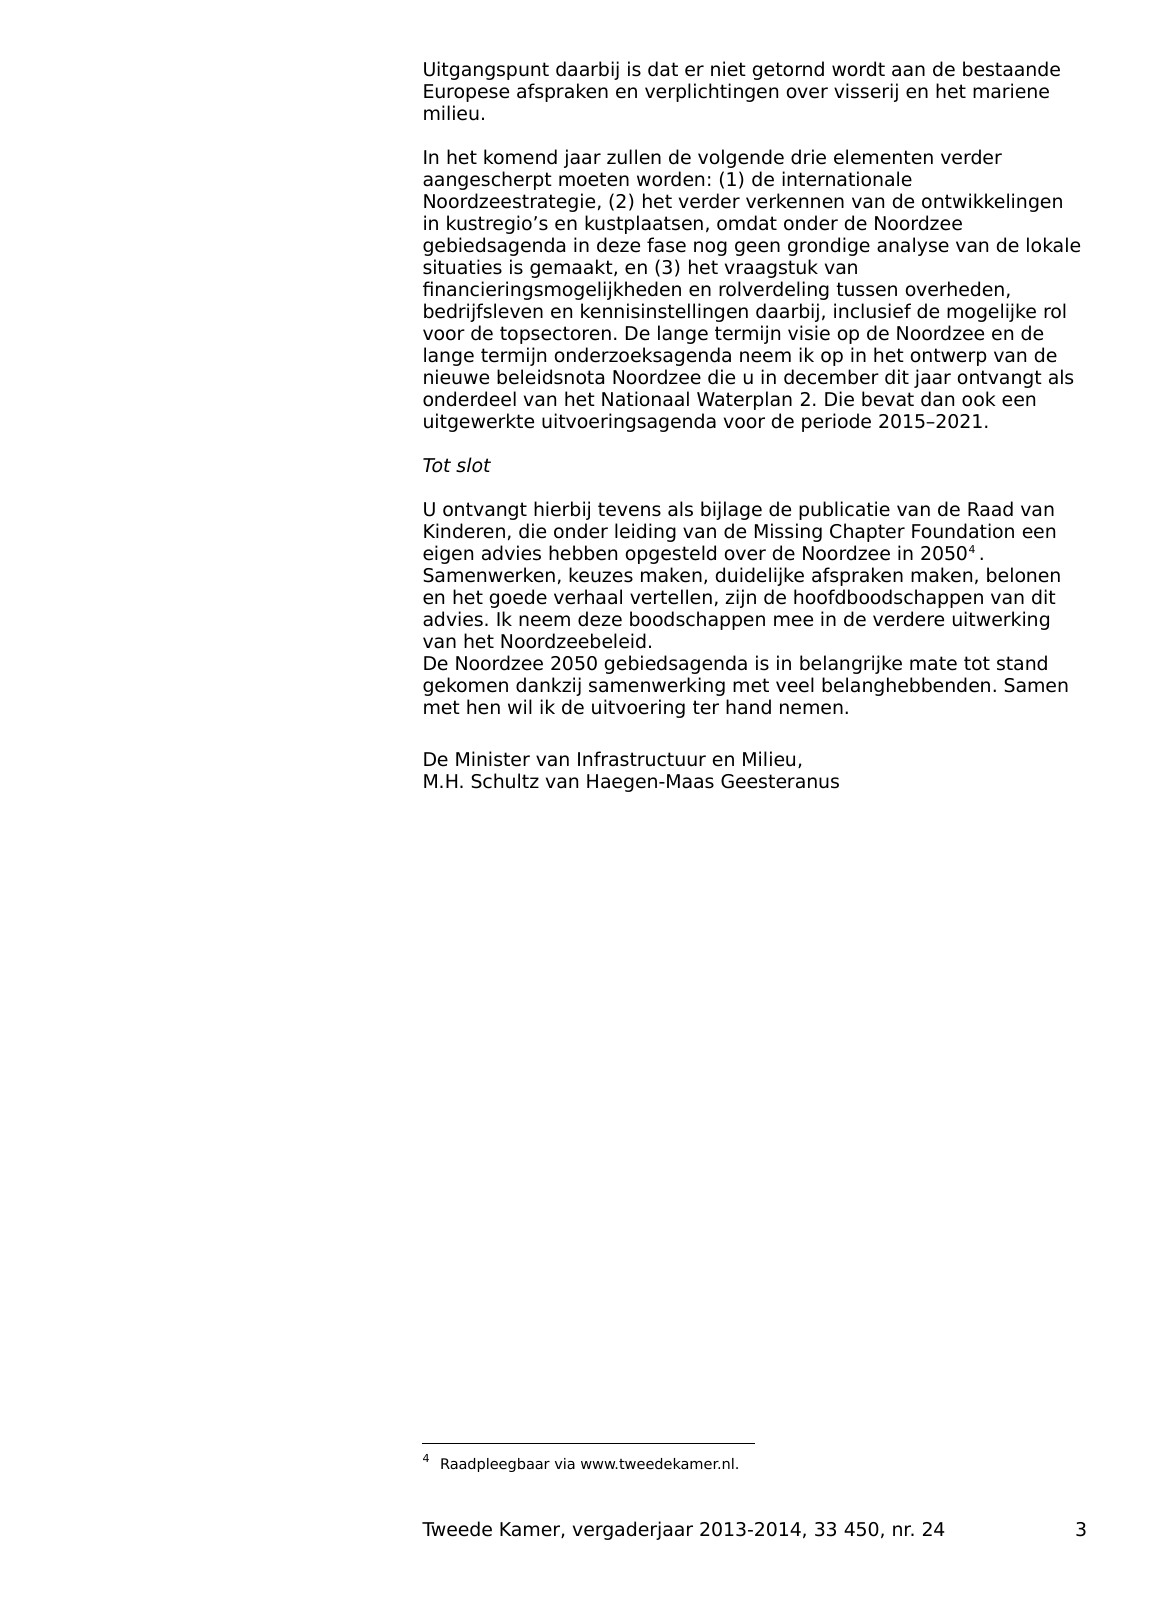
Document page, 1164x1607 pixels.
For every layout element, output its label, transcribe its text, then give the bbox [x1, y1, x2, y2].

text De Noordzee 2050 gebiedsagenda is in belangrijke mate tot stand gekomen dankzij samenwerking met veel belanghebbenden. Samen met hen wil ik de uitvoering ter hand nemen. [422, 653, 1087, 719]
text Raadpleegbaar via www.tweedekamer.nl. [422, 1452, 1087, 1474]
text Uitgangspunt daarbij is dat er niet getornd wordt aan de bestaande Europese afspraken en verplichtingen over visserij en het mariene milieu. [422, 59, 1087, 125]
text U ontvangt hierbij tevens als bijlage de publicatie van de Raad van Kinderen, die onder leiding van de Missing Chapter Foundation een eigen advies hebben opgesteld over de Noordzee in 2050. Samenwerken, keuzes maken, duidelijke afspraken maken, belonen en het goede verhaal vertellen, zijn de hoofdboodschappen van dit advies. Ik neem deze boodschappen mee in de verdere uitwerking van het Noordzeebeleid. [422, 499, 1087, 653]
text De Minister van Infrastructuur en Milieu, M.H. Schultz van Haegen-Maas Geesteranus [422, 749, 1087, 793]
subtitle Tot slot [422, 455, 1087, 477]
text In het komend jaar zullen de volgende drie elementen verder aangescherpt moeten worden: (1) de internationale Noordzeestrategie, (2) het verder verkennen van de ontwikkelingen in kustregio’s en kustplaatsen, omdat onder de Noordzee gebiedsagenda in deze fase nog geen grondige analyse van de lokale situaties is gemaakt, en (3) het vraagstuk van financieringsmogelijkheden en rolverdeling tussen overheden, bedrijfsleven en kennisinstellingen daarbij, inclusief de mogelijke rol voor de topsectoren. De lange termijn visie op de Noordzee en de lange termijn onderzoeksagenda neem ik op in het ontwerp van de nieuwe beleidsnota Noordzee die u in december dit jaar ontvangt als onderdeel van het Nationaal Waterplan 2. Die bevat dan ook een uitgewerkte uitvoeringsagenda voor de periode 2015–2021. [422, 147, 1087, 433]
